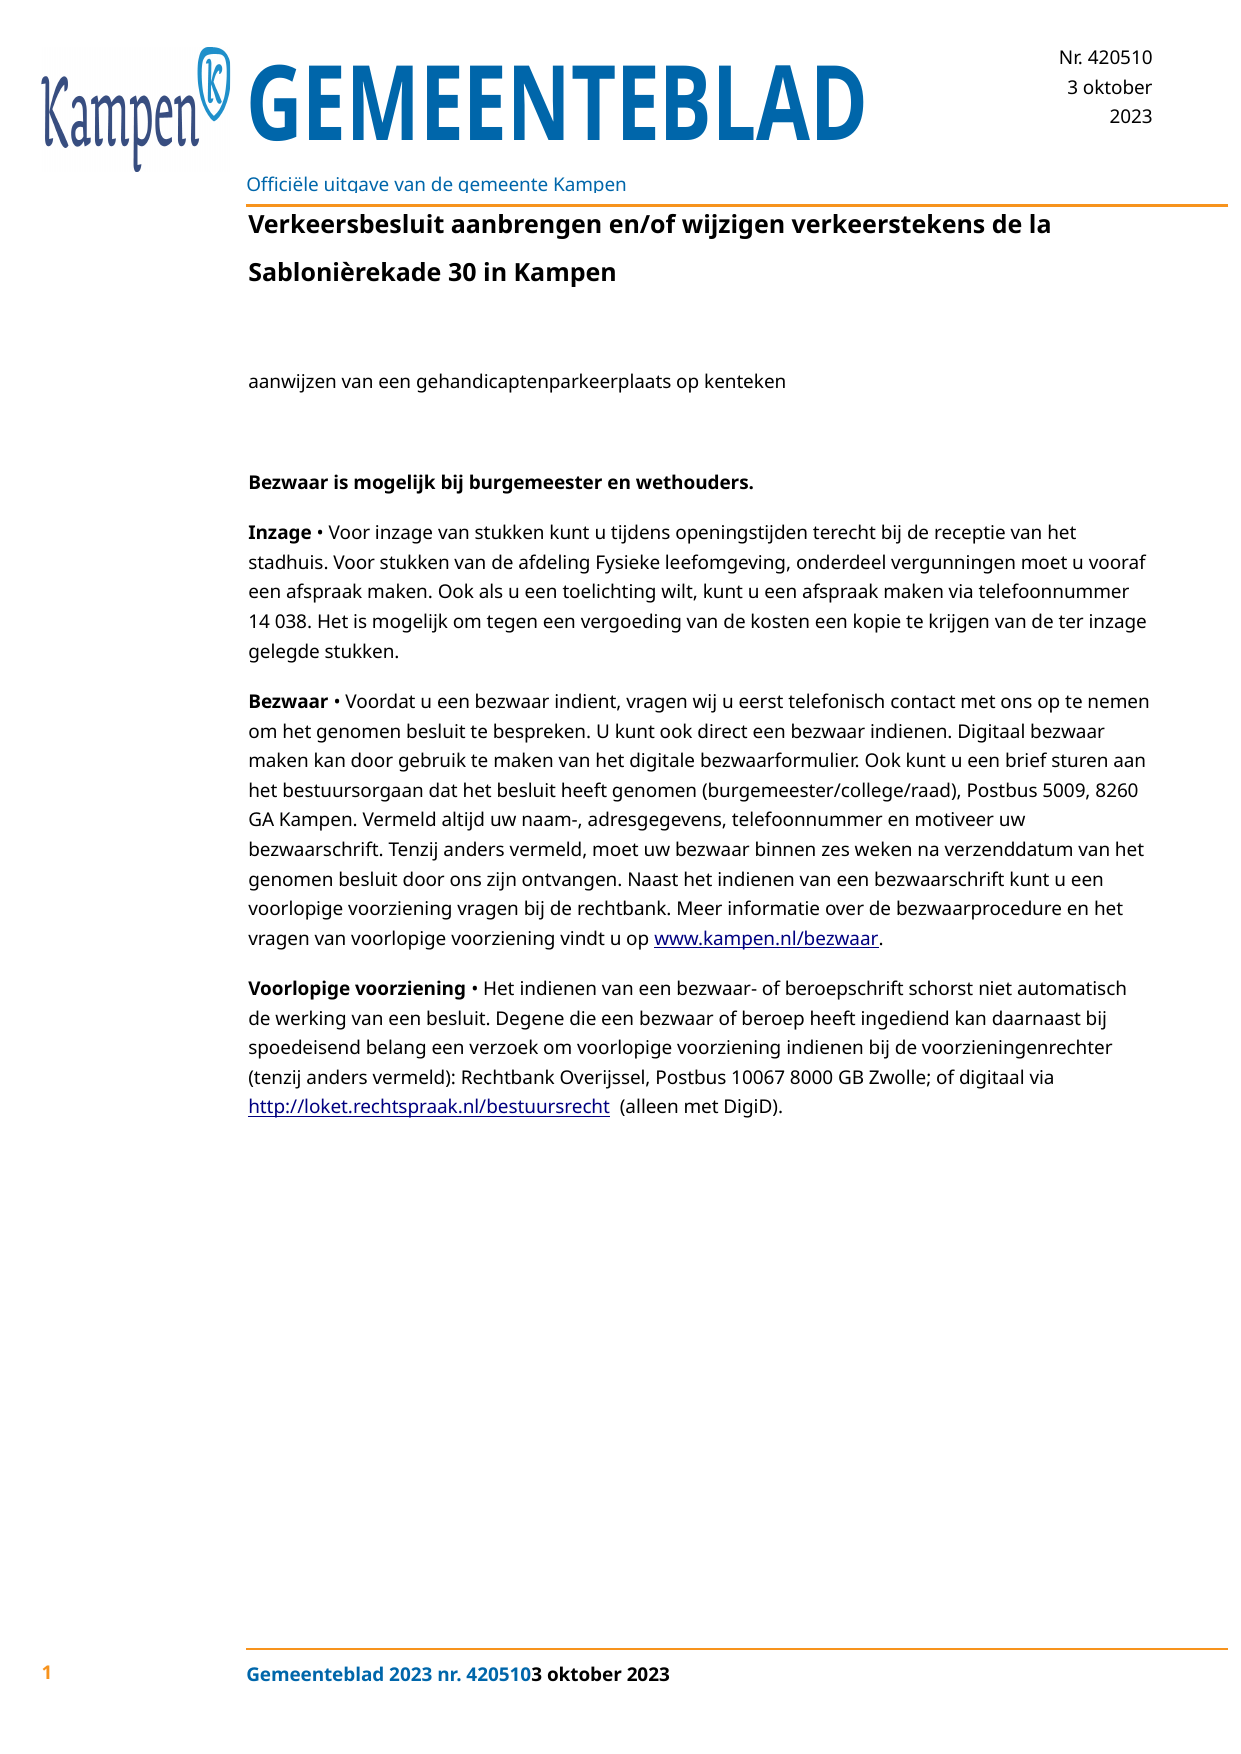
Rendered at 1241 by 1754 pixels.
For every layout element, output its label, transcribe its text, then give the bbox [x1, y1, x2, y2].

text aanwijzen van een gehandicaptenparkeerplaats op kenteken [248, 368, 1152, 394]
text Inzage • Voor inzage van stukken kunt u tijdens openingstijden terecht bij de receptie van het stadhuis. Voor stukken van de afdeling Fysieke leefomgeving, onderdeel vergunningen moet u vooraf een afspraak maken. Ook als u een toelichting wilt, kunt u een afspraak maken via telefoonnummer 14 038. Het is mogelijk om tegen een vergoeding van de kosten een kopie te krijgen van de ter inzage gelegde stukken. [248, 519, 1152, 664]
picture [41, 47, 231, 172]
text Voorlopige voorziening • Het indienen van een bezwaar- of beroepschrift schorst niet automatisch de werking van een besluit. Degene die een bezwaar of beroep heeft ingediend kan daarnaast bij spoedeisend belang een verzoek om voorlopige voorziening indienen bij de voorzieningenrechter (tenzij anders vermeld): Rechtbank Overijssel, Postbus 10067 8000 GB Zwolle; of digitaal via http://loket.rechtspraak.nl/bestuursrecht (alleen met DigiD). [248, 975, 1152, 1119]
text Verkeersbesluit aanbrengen en/of wijzigen verkeerstekens de la Sablonièrekade 30 in Kampen [248, 207, 1152, 288]
text Bezwaar • Voordat u een bezwaar indient, vragen wij u eerst telefonisch contact met ons op te nemen om het genomen besluit te bespreken. U kunt ook direct een bezwaar indienen. Digitaal bezwaar maken kan door gebruik te maken van het digitale bezwaarformulier. Ook kunt u een brief sturen aan het bestuursorgaan dat het besluit heeft genomen (burgemeester/college/raad), Postbus 5009, 8260 GA Kampen. Vermeld altijd uw naam-, adresgegevens, telefoonnummer en motiveer uw bezwaarschrift. Tenzij anders vermeld, moet uw bezwaar binnen zes weken na verzenddatum van het genomen besluit door ons zijn ontvangen. Naast het indienen van een bezwaarschrift kunt u een voorlopige voorziening vragen bij de rechtbank. Meer informatie over de bezwaarprocedure en het vragen van voorlopige voorziening vindt u op www.kampen.nl/bezwaar. [248, 688, 1152, 951]
text Bezwaar is mogelijk bij burgemeester en wethouders. [248, 469, 1152, 495]
